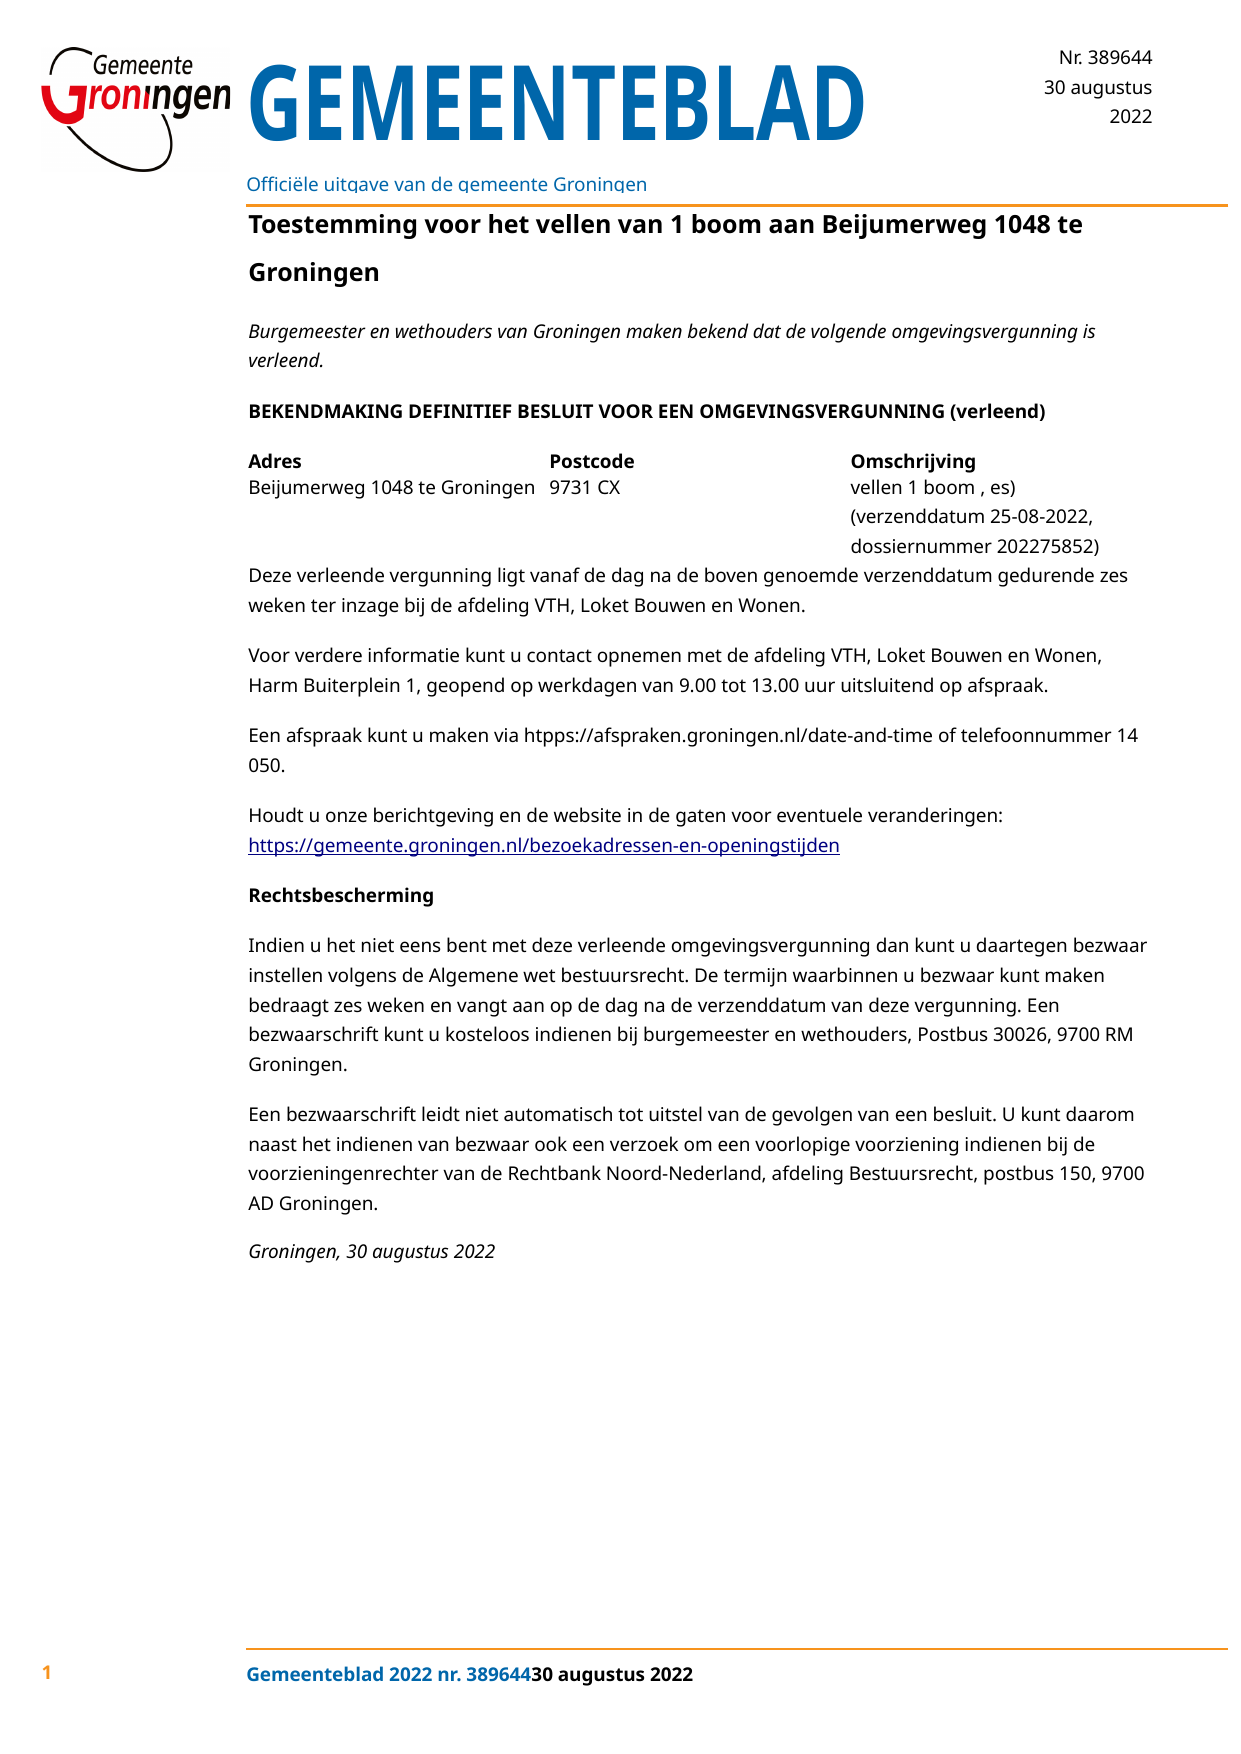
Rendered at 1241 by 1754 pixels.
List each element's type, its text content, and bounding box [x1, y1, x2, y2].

picture [41, 47, 231, 172]
text Indien u het niet eens bent met deze verleende omgevingsvergunning dan kunt u daartegen bezwaar instellen volgens de Algemene wet bestuursrecht. De termijn waarbinnen u bezwaar kunt maken bedraagt zes weken en vangt aan op de dag na de verzenddatum van deze vergunning. Een bezwaarschrift kunt u kosteloos indienen bij burgemeester en wethouders, Postbus 30026, 9700 RM Groningen. [248, 933, 1152, 1077]
text Burgemeester en wethouders van Groningen maken bekend dat de volgende omgevingsvergunning is verleend. [248, 318, 1152, 373]
table_cell 9731 CX [549, 474, 850, 559]
table_cell vellen 1 boom , es) (verzenddatum 25-08-2022, dossiernummer 202275852) [850, 474, 1152, 559]
table_header Postcode [549, 449, 850, 474]
text Deze verleende vergunning ligt vanaf de dag na de boven genoemde verzenddatum gedurende zes weken ter inzage bij de afdeling VTH, Loket Bouwen en Wonen. [248, 562, 1152, 618]
text Houdt u onze berichtgeving en de website in de gaten voor eventuele veranderingen: https://gemeente.groningen.nl/bezoekadressen-en-openingstijden [248, 802, 1152, 858]
text Voor verdere informatie kunt u contact opnemen met de afdeling VTH, Loket Bouwen en Wonen, Harm Buiterplein 1, geopend op werkdagen van 9.00 tot 13.00 uur uitsluitend op afspraak. [248, 642, 1152, 698]
table_header Adres [248, 449, 549, 474]
text Toestemming voor het vellen van 1 boom aan Beijumerweg 1048 te Groningen [248, 207, 1152, 288]
text Een bezwaarschrift leidt niet automatisch tot uitstel van de gevolgen van een besluit. U kunt daarom naast het indienen van bezwaar ook een verzoek om een voorlopige voorziening indienen bij de voorzieningenrechter van de Rechtbank Noord-Nederland, afdeling Bestuursrecht, postbus 150, 9700 AD Groningen. [248, 1101, 1152, 1216]
table_cell Beijumerweg 1048 te Groningen [248, 474, 549, 559]
text Groningen, 30 augustus 2022 [248, 1238, 1152, 1264]
text Een afspraak kunt u maken via htpps://afspraken.groningen.nl/date-and-time of telefoonnummer 14 050. [248, 722, 1152, 778]
table_header Omschrijving [850, 449, 1152, 474]
text Rechtsbescherming [248, 882, 1152, 908]
text BEKENDMAKING DEFINITIEF BESLUIT VOOR EEN OMGEVINGSVERGUNNING (verleend) [248, 398, 1152, 424]
